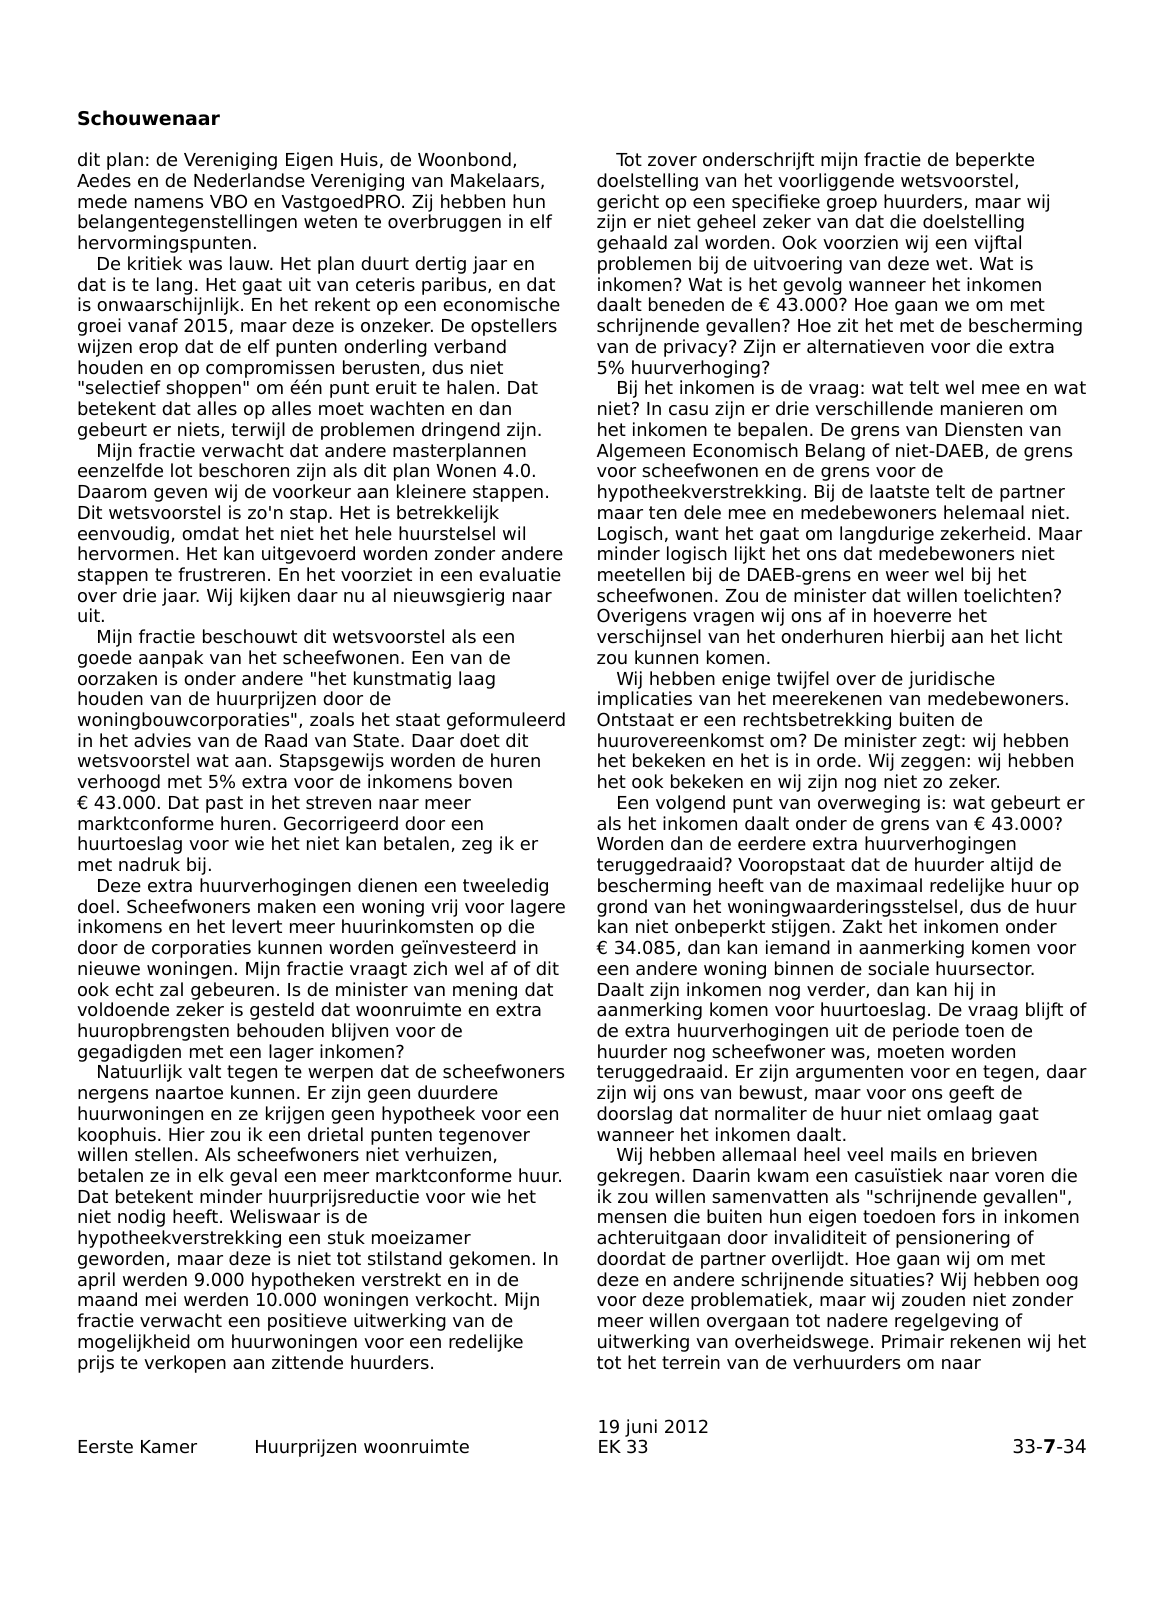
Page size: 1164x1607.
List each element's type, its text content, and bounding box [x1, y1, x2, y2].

text Wij hebben allemaal heel veel mails en brieven gekregen. Daarin kwam een casuïstiek naar voren die ik zou willen samenvatten als "schrijnende gevallen", mensen die buiten hun eigen toedoen fors in inkomen achteruitgaan door invaliditeit of pensionering of doordat de partner overlijdt. Hoe gaan wij om met deze en andere schrijnende situaties? Wij hebben oog voor deze problematiek, maar wij zouden niet zonder meer willen overgaan tot nadere regelgeving of uitwerking van overheidswege. Primair rekenen wij het tot het terrein van de verhuurders om naar [596, 1145, 1087, 1373]
text Deze extra huurverhogingen dienen een tweeledig doel. Scheefwoners maken een woning vrij voor lagere inkomens en het levert meer huurinkomsten op die door de corporaties kunnen worden geïnvesteerd in nieuwe woningen. Mijn fractie vraagt zich wel af of dit ook echt zal gebeuren. Is de minister van mening dat voldoende zeker is gesteld dat woonruimte en extra huuropbrengsten behouden blijven voor de gegadigden met een lager inkomen? [77, 876, 567, 1062]
text Mijn fractie beschouwt dit wetsvoorstel als een goede aanpak van het scheefwonen. Een van de oorzaken is onder andere "het kunstmatig laag houden van de huurprijzen door de woningbouwcorporaties", zoals het staat geformuleerd in het advies van de Raad van State. Daar doet dit wetsvoorstel wat aan. Stapsgewijs worden de huren verhoogd met 5% extra voor de inkomens boven € 43.000. Dat past in het streven naar meer marktconforme huren. Gecorrigeerd door een huurtoeslag voor wie het niet kan betalen, zeg ik er met nadruk bij. [77, 627, 567, 876]
text Bij het inkomen is de vraag: wat telt wel mee en wat niet? In casu zijn er drie verschillende manieren om het inkomen te bepalen. De grens van Diensten van Algemeen Economisch Belang of niet-DAEB, de grens voor scheefwonen en de grens voor de hypotheekverstrekking. Bij de laatste telt de partner maar ten dele mee en medebewoners helemaal niet. Logisch, want het gaat om langdurige zekerheid. Maar minder logisch lijkt het ons dat medebewoners niet meetellen bij de DAEB-grens en weer wel bij het scheefwonen. Zou de minister dat willen toelichten? Overigens vragen wij ons af in hoeverre het verschijnsel van het onderhuren hierbij aan het licht zou kunnen komen. [596, 378, 1087, 668]
text De kritiek was lauw. Het plan duurt dertig jaar en dat is te lang. Het gaat uit van ceteris paribus, en dat is onwaarschijnlijk. En het rekent op een economische groei vanaf 2015, maar deze is onzeker. De opstellers wijzen erop dat de elf punten onderling verband houden en op compromissen berusten, dus niet "selectief shoppen" om één punt eruit te halen. Dat betekent dat alles op alles moet wachten en dan gebeurt er niets, terwijl de problemen dringend zijn. [77, 254, 567, 440]
text Een volgend punt van overweging is: wat gebeurt er als het inkomen daalt onder de grens van € 43.000? Worden dan de eerdere extra huurverhogingen teruggedraaid? Vooropstaat dat de huurder altijd de bescherming heeft van de maximaal redelijke huur op grond van het woningwaarderingsstelsel, dus de huur kan niet onbeperkt stijgen. Zakt het inkomen onder € 34.085, dan kan iemand in aanmerking komen voor een andere woning binnen de sociale huursector. Daalt zijn inkomen nog verder, dan kan hij in aanmerking komen voor huurtoeslag. De vraag blijft of de extra huurverhogingen uit de periode toen de huurder nog scheefwoner was, moeten worden teruggedraaid. Er zijn argumenten voor en tegen, daar zijn wij ons van bewust, maar voor ons geeft de doorslag dat normaliter de huur niet omlaag gaat wanneer het inkomen daalt. [596, 793, 1087, 1145]
text Wij hebben enige twijfel over de juridische implicaties van het meerekenen van medebewoners. Ontstaat er een rechtsbetrekking buiten de huurovereenkomst om? De minister zegt: wij hebben het bekeken en het is in orde. Wij zeggen: wij hebben het ook bekeken en wij zijn nog niet zo zeker. [596, 668, 1087, 793]
text Natuurlijk valt tegen te werpen dat de scheefwoners nergens naartoe kunnen. Er zijn geen duurdere huurwoningen en ze krijgen geen hypotheek voor een koophuis. Hier zou ik een drietal punten tegenover willen stellen. Als scheefwoners niet verhuizen, betalen ze in elk geval een meer marktconforme huur. Dat betekent minder huurprijsreductie voor wie het niet nodig heeft. Weliswaar is de hypotheekverstrekking een stuk moeizamer geworden, maar deze is niet tot stilstand gekomen. In april werden 9.000 hypotheken verstrekt en in de maand mei werden 10.000 woningen verkocht. Mijn fractie verwacht een positieve uitwerking van de mogelijkheid om huurwoningen voor een redelijke prijs te verkopen aan zittende huurders. [77, 1062, 567, 1373]
text Tot zover onderschrijft mijn fractie de beperkte doelstelling van het voorliggende wetsvoorstel, gericht op een specifieke groep huurders, maar wij zijn er niet geheel zeker van dat die doelstelling gehaald zal worden. Ook voorzien wij een vijftal problemen bij de uitvoering van deze wet. Wat is inkomen? Wat is het gevolg wanneer het inkomen daalt beneden de € 43.000? Hoe gaan we om met schrijnende gevallen? Hoe zit het met de bescherming van de privacy? Zijn er alternatieven voor die extra 5% huurverhoging? [596, 150, 1087, 378]
text dit plan: de Vereniging Eigen Huis, de Woonbond, Aedes en de Nederlandse Vereniging van Makelaars, mede namens VBO en VastgoedPRO. Zij hebben hun belangentegenstellingen weten te overbruggen in elf hervormingspunten. [77, 150, 567, 254]
text Mijn fractie verwacht dat andere masterplannen eenzelfde lot beschoren zijn als dit plan Wonen 4.0. Daarom geven wij de voorkeur aan kleinere stappen. Dit wetsvoorstel is zo'n stap. Het is betrekkelijk eenvoudig, omdat het niet het hele huurstelsel wil hervormen. Het kan uitgevoerd worden zonder andere stappen te frustreren. En het voorziet in een evaluatie over drie jaar. Wij kijken daar nu al nieuwsgierig naar uit. [77, 440, 567, 627]
